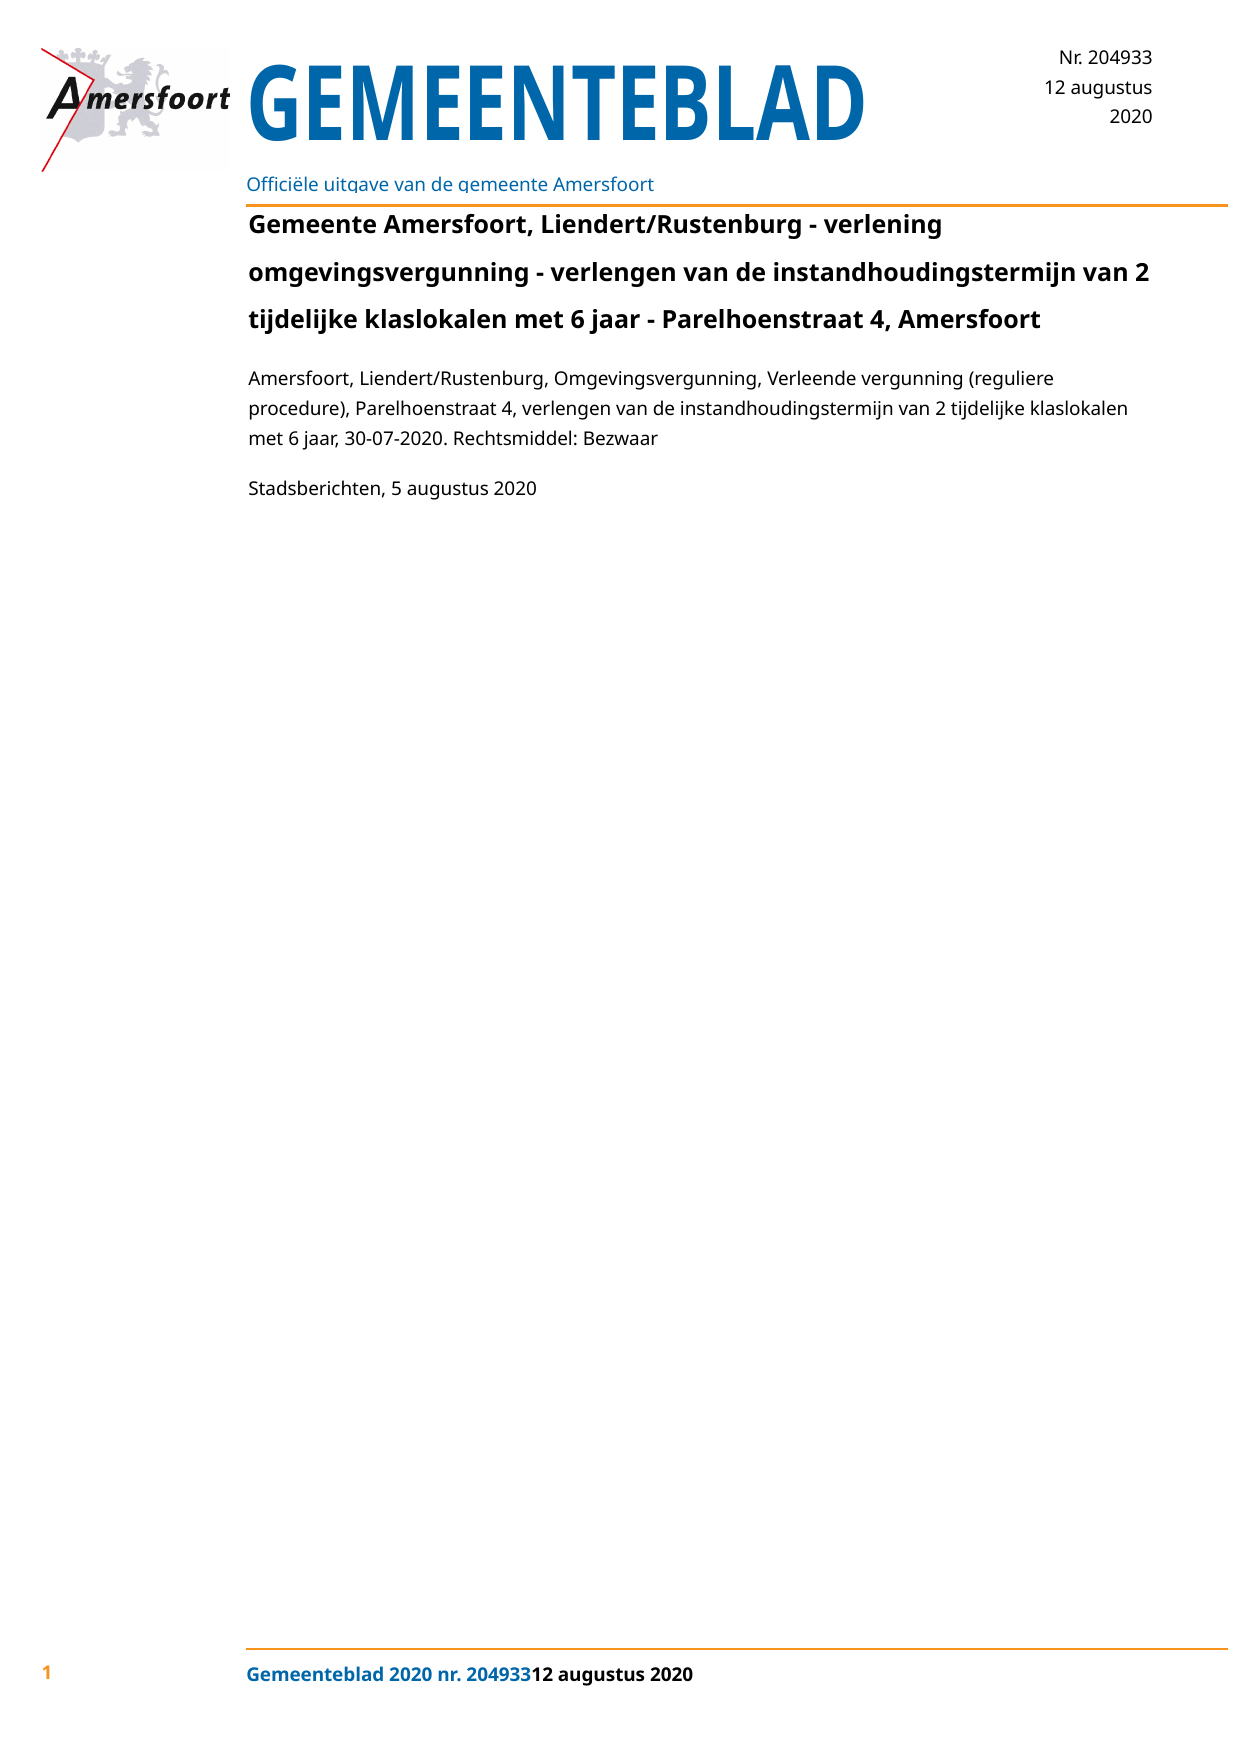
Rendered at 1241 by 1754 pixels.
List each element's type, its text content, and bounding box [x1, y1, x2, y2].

text Amersfoort, Liendert/Rustenburg, Omgevingsvergunning, Verleende vergunning (reguliere procedure), Parelhoenstraat 4, verlengen van de instandhoudingstermijn van 2 tijdelijke klaslokalen met 6 jaar, 30-07-2020. Rechtsmiddel: Bezwaar [248, 366, 1152, 450]
text Stadsberichten, 5 augustus 2020 [248, 475, 1152, 501]
picture [41, 47, 231, 172]
text Gemeente Amersfoort, Liendert/Rustenburg - verlening omgevingsvergunning - verlengen van de instandhoudingstermijn van 2 tijdelijke klaslokalen met 6 jaar - Parelhoenstraat 4, Amersfoort [248, 207, 1152, 336]
